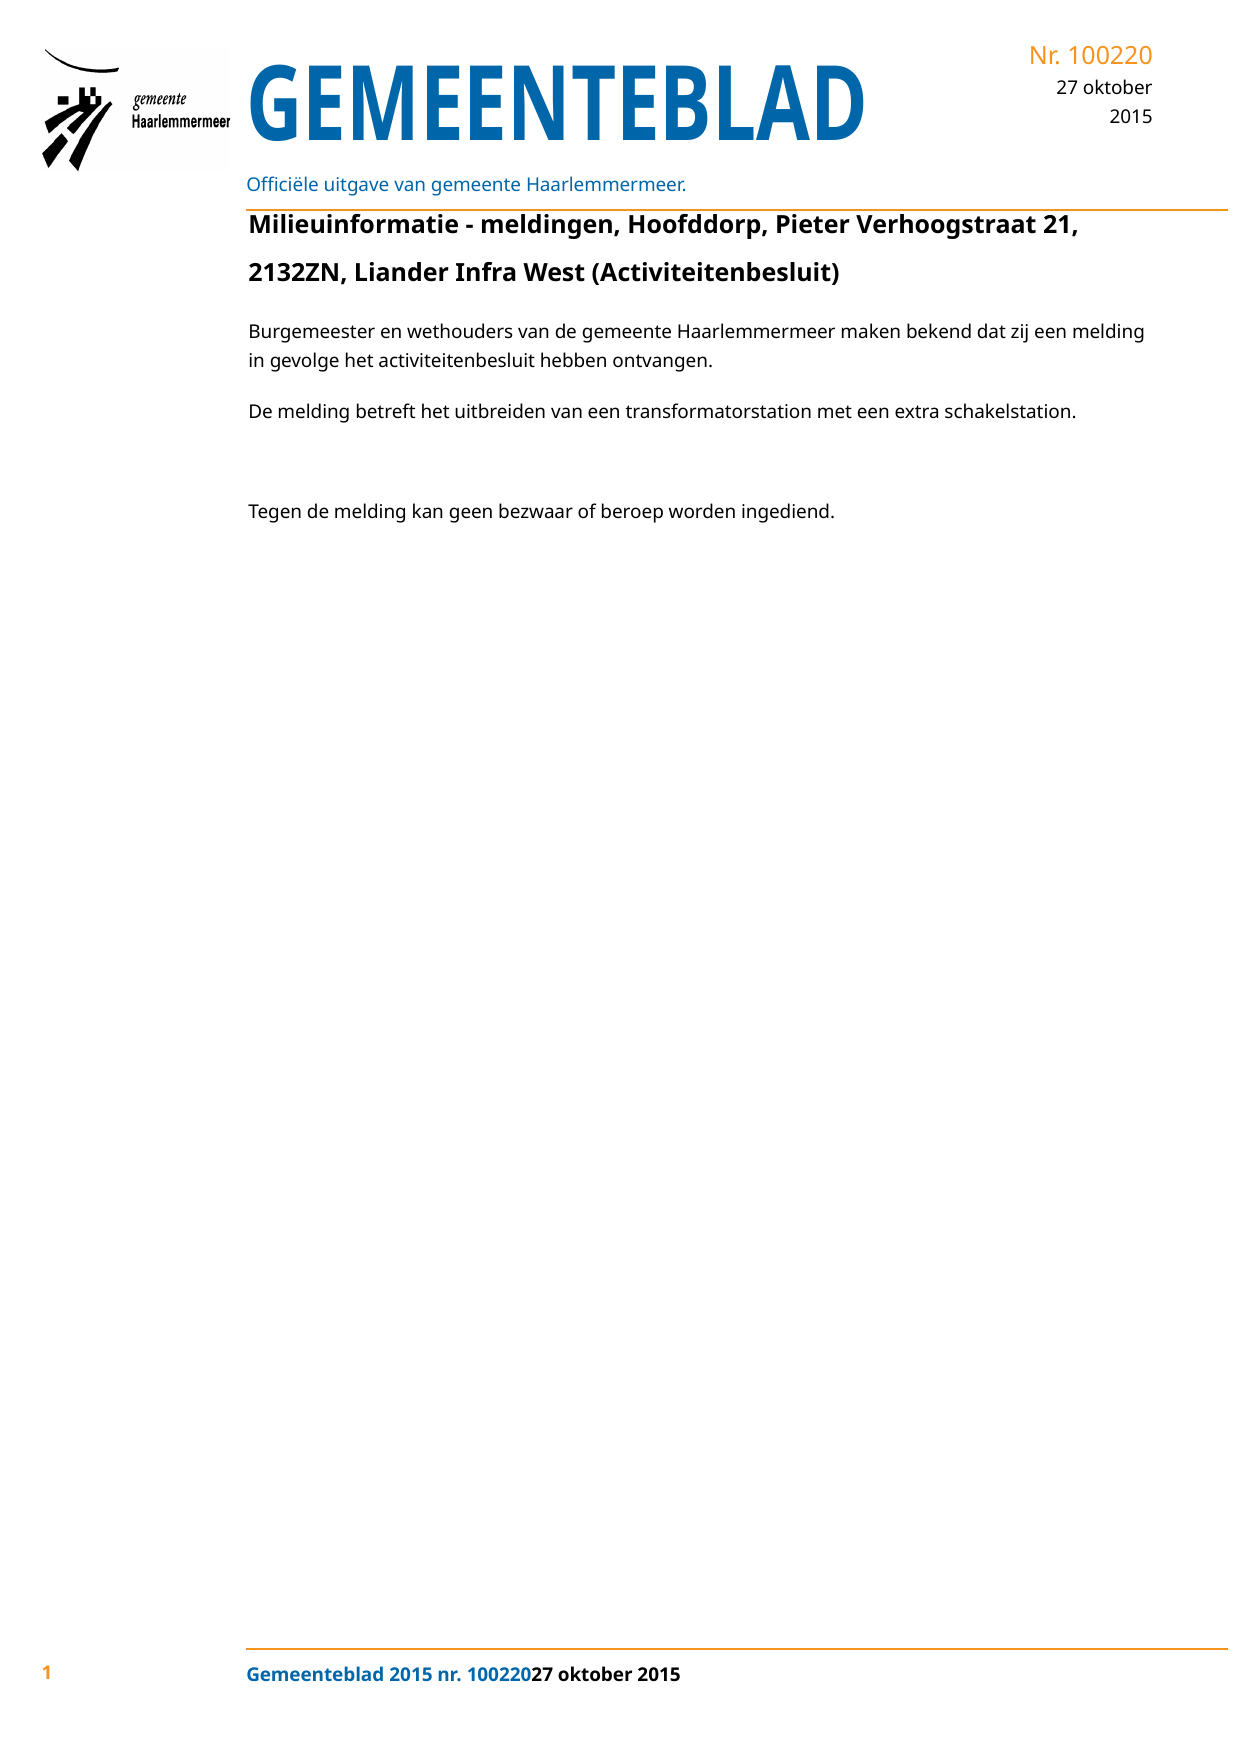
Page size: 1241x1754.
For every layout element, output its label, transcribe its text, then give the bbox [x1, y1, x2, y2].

text Burgemeester en wethouders van de gemeente Haarlemmermeer maken bekend dat zij een melding in gevolge het activiteitenbesluit hebben ontvangen. [248, 318, 1152, 373]
text De melding betreft het uitbreiden van een transformatorstation met een extra schakelstation. [248, 398, 1152, 424]
text Tegen de melding kan geen bezwaar of beroep worden ingediend. [248, 499, 1152, 524]
text Milieuinformatie - meldingen, Hoofddorp, Pieter Verhoogstraat 21, 2132ZN, Liander Infra West (Activiteitenbesluit) [248, 211, 1152, 288]
picture [41, 47, 231, 172]
